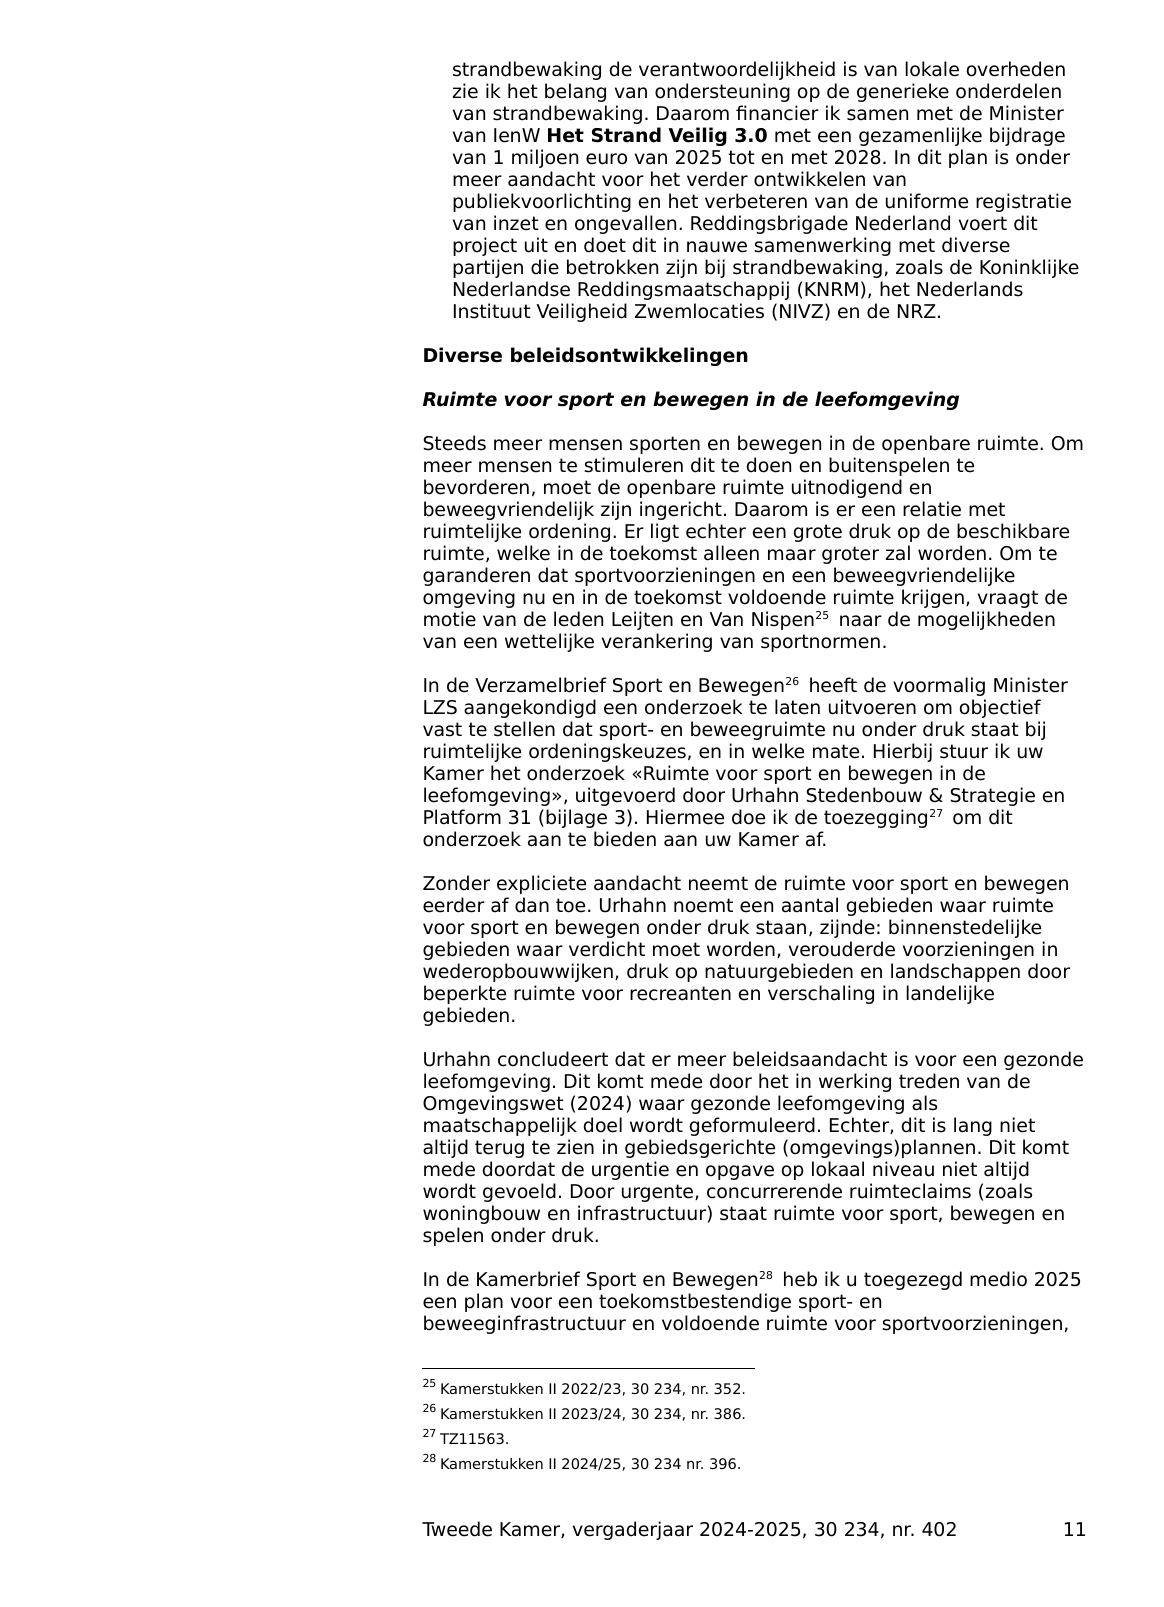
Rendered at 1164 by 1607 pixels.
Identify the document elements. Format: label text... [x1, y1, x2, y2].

subtitle Ruimte voor sport en bewegen in de leefomgeving [422, 389, 1087, 411]
text Zonder expliciete aandacht neemt de ruimte voor sport en bewegen eerder af dan toe. Urhahn noemt een aantal gebieden waar ruimte voor sport en bewegen onder druk staan, zijnde: binnenstedelijke gebieden waar verdicht moet worden, verouderde voorzieningen in wederopbouwwijken, druk op natuurgebieden en landschappen door beperkte ruimte voor recreanten en verschaling in landelijke gebieden. [422, 873, 1087, 1027]
text Kamerstukken II 2022/23, 30 234, nr. 352. [422, 1377, 1087, 1399]
text Urhahn concludeert dat er meer beleidsaandacht is voor een gezonde leefomgeving. Dit komt mede door het in werking treden van de Omgevingswet (2024) waar gezonde leefomgeving als maatschappelijk doel wordt geformuleerd. Echter, dit is lang niet altijd terug te zien in gebiedsgerichte (omgevings)plannen. Dit komt mede doordat de urgentie en opgave op lokaal niveau niet altijd wordt gevoeld. Door urgente, concurrerende ruimteclaims (zoals woningbouw en infrastructuur) staat ruimte voor sport, bewegen en spelen onder druk. [422, 1049, 1087, 1247]
text TZ11563. [422, 1427, 1087, 1449]
subtitle Diverse beleidsontwikkelingen [422, 345, 1087, 367]
text Steeds meer mensen sporten en bewegen in de openbare ruimte. Om meer mensen te stimuleren dit te doen en buitenspelen te bevorderen, moet de openbare ruimte uitnodigend en beweegvriendelijk zijn ingericht. Daarom is er een relatie met ruimtelijke ordening. Er ligt echter een grote druk op de beschikbare ruimte, welke in de toekomst alleen maar groter zal worden. Om te garanderen dat sportvoorzieningen en een beweegvriendelijke omgeving nu en in de toekomst voldoende ruimte krijgen, vraagt de motie van de leden Leijten en Van Nispen naar de mogelijkheden van een wettelijke verankering van sportnormen. [422, 433, 1087, 653]
text Kamerstukken II 2024/25, 30 234 nr. 396. [422, 1452, 1087, 1474]
text Kamerstukken II 2023/24, 30 234, nr. 386. [422, 1402, 1087, 1424]
text In de Verzamelbrief Sport en Bewegen heeft de voormalig Minister LZS aangekondigd een onderzoek te laten uitvoeren om objectief vast te stellen dat sport- en beweegruimte nu onder druk staat bij ruimtelijke ordeningskeuzes, en in welke mate. Hierbij stuur ik uw Kamer het onderzoek «Ruimte voor sport en bewegen in de leefomgeving», uitgevoerd door Urhahn Stedenbouw & Strategie en Platform 31 (bijlage 3). Hiermee doe ik de toezegging om dit onderzoek aan te bieden aan uw Kamer af. [422, 675, 1087, 851]
text strandbewaking de verantwoordelijkheid is van lokale overheden zie ik het belang van ondersteuning op de generieke onderdelen van strandbewaking. Daarom financier ik samen met de Minister van IenW Het Strand Veilig 3.0 met een gezamenlijke bijdrage van 1 miljoen euro van 2025 tot en met 2028. In dit plan is onder meer aandacht voor het verder ontwikkelen van publiekvoorlichting en het verbeteren van de uniforme registratie van inzet en ongevallen. Reddingsbrigade Nederland voert dit project uit en doet dit in nauwe samenwerking met diverse partijen die betrokken zijn bij strandbewaking, zoals de Koninklijke Nederlandse Reddingsmaatschappij (KNRM), het Nederlands Instituut Veiligheid Zwemlocaties (NIVZ) en de NRZ. [422, 59, 1087, 323]
text In de Kamerbrief Sport en Bewegen heb ik u toegezegd medio 2025 een plan voor een toekomstbestendige sport- en beweeginfrastructuur en voldoende ruimte voor sportvoorzieningen, [422, 1269, 1087, 1335]
